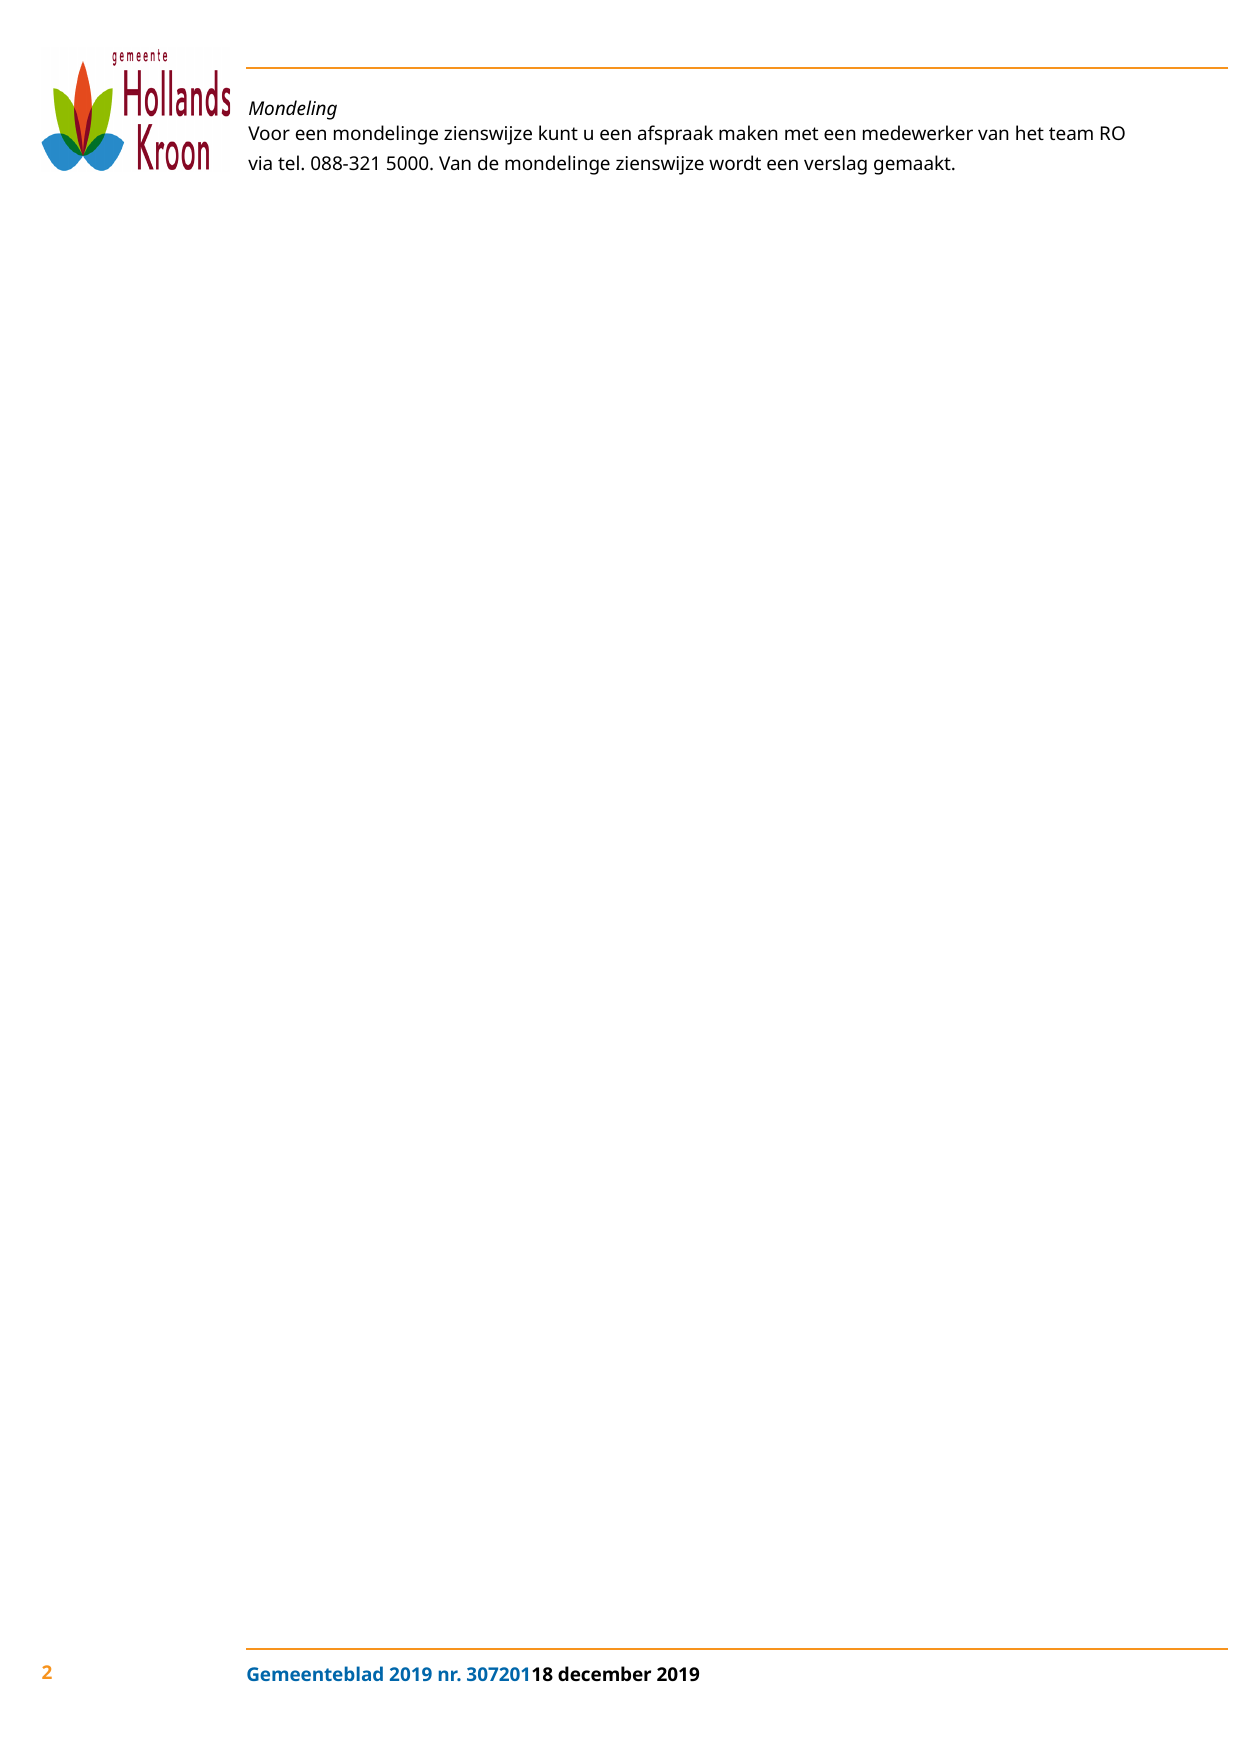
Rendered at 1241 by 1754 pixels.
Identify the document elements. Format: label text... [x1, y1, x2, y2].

text Mondeling [248, 95, 1152, 121]
picture [41, 47, 231, 172]
text Voor een mondelinge zienswijze kunt u een afspraak maken met een medewerker van het team RO via tel. 088-321 5000. Van de mondelinge zienswijze wordt een verslag gemaakt. [248, 121, 1152, 176]
